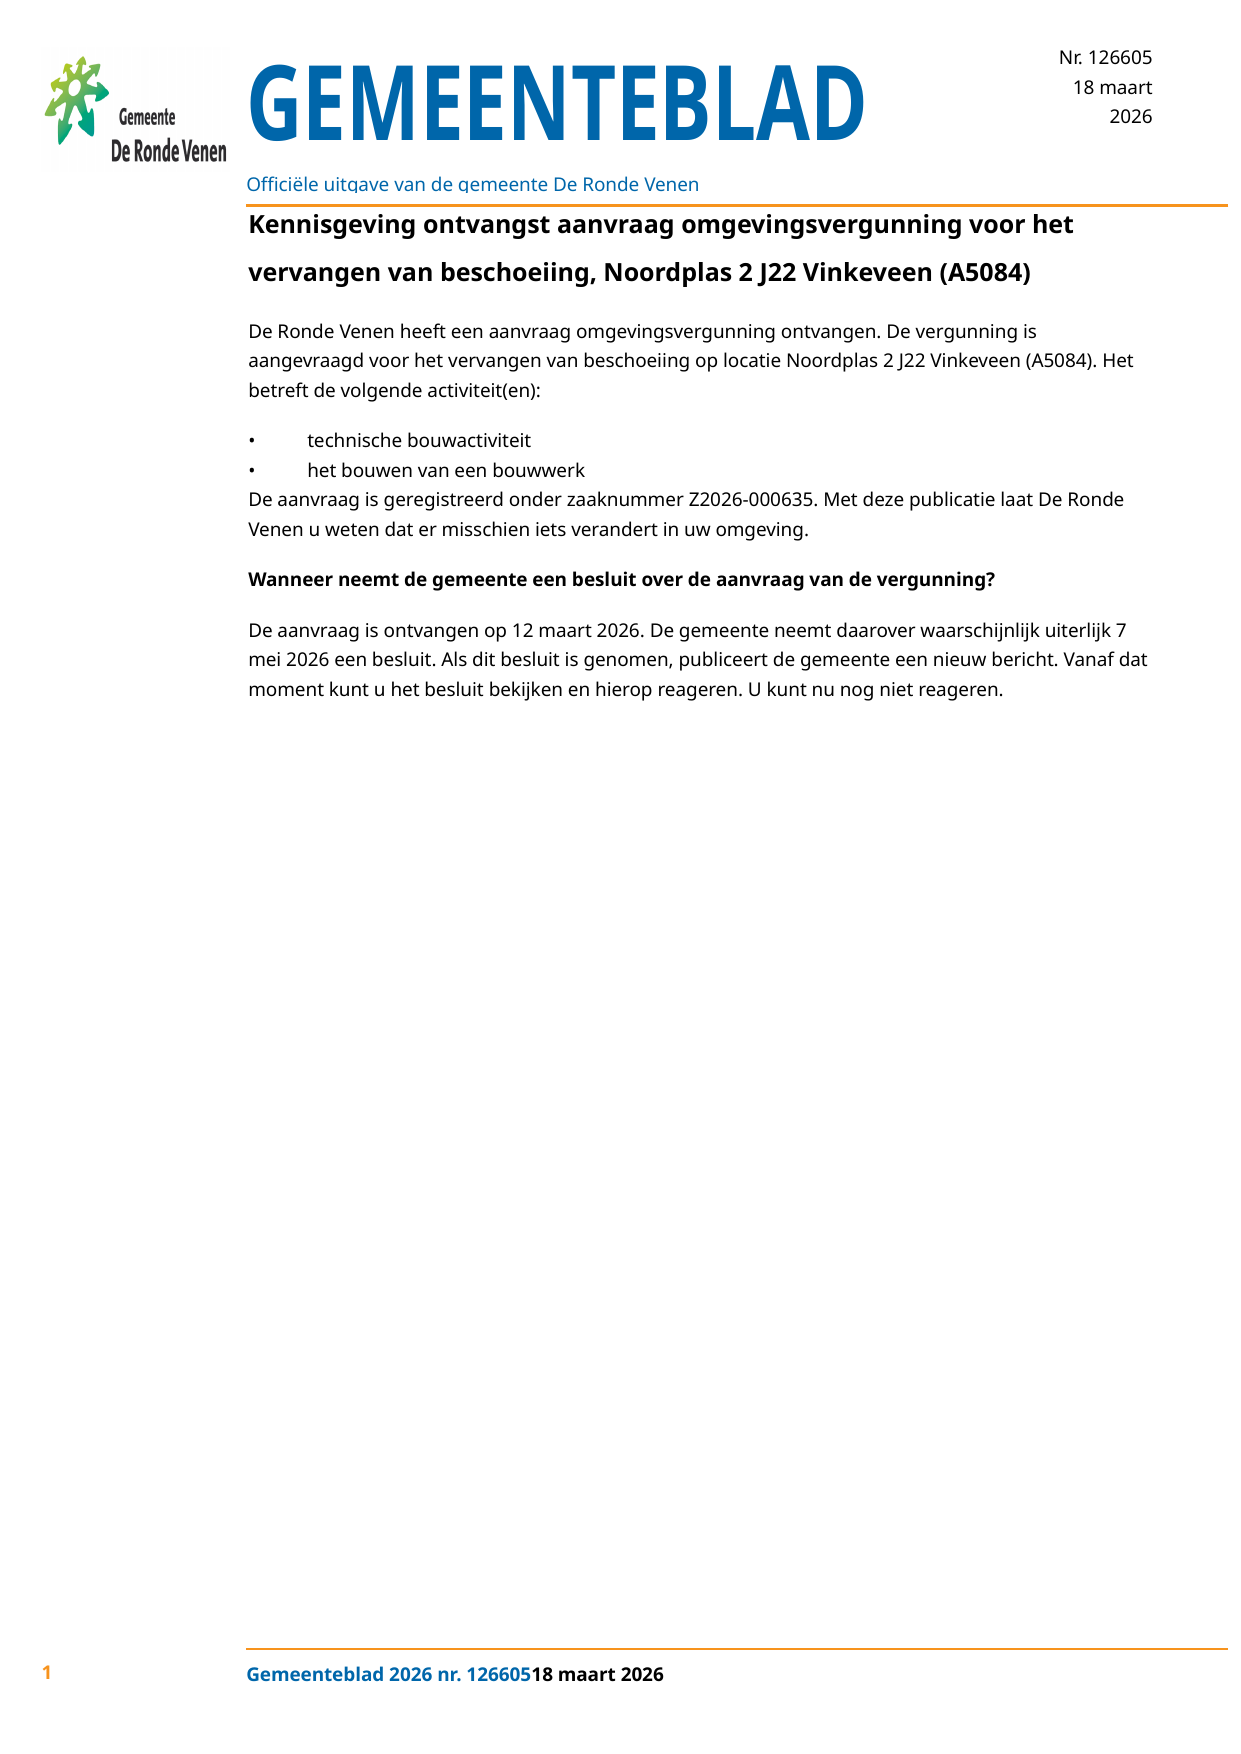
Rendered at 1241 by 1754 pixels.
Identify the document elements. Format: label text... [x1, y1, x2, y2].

text De aanvraag is geregistreerd onder zaaknummer Z2026-000635. Met deze publicatie laat De Ronde Venen u weten dat er misschien iets verandert in uw omgeving. [248, 487, 1152, 542]
text De Ronde Venen heeft een aanvraag omgevingsvergunning ontvangen. De vergunning is aangevraagd voor het vervangen van beschoeiing op locatie Noordplas 2 J22 Vinkeveen (A5084). Het betreft de volgende activiteit(en): [248, 318, 1152, 403]
picture [41, 47, 231, 172]
text De aanvraag is ontvangen op 12 maart 2026. De gemeente neemt daarover waarschijnlijk uiterlijk 7 mei 2026 een besluit. Als dit besluit is genomen, publiceert de gemeente een nieuw bericht. Vanaf dat moment kunt u het besluit bekijken en hierop reageren. U kunt nu nog niet reageren. [248, 617, 1152, 702]
list het bouwen van een bouwwerk [248, 457, 1152, 483]
text Kennisgeving ontvangst aanvraag omgevingsvergunning voor het vervangen van beschoeiing, Noordplas 2 J22 Vinkeveen (A5084) [248, 207, 1152, 288]
list technische bouwactiviteit [248, 427, 1152, 453]
text Wanneer neemt de gemeente een besluit over de aanvraag van de vergunning? [248, 567, 1152, 592]
